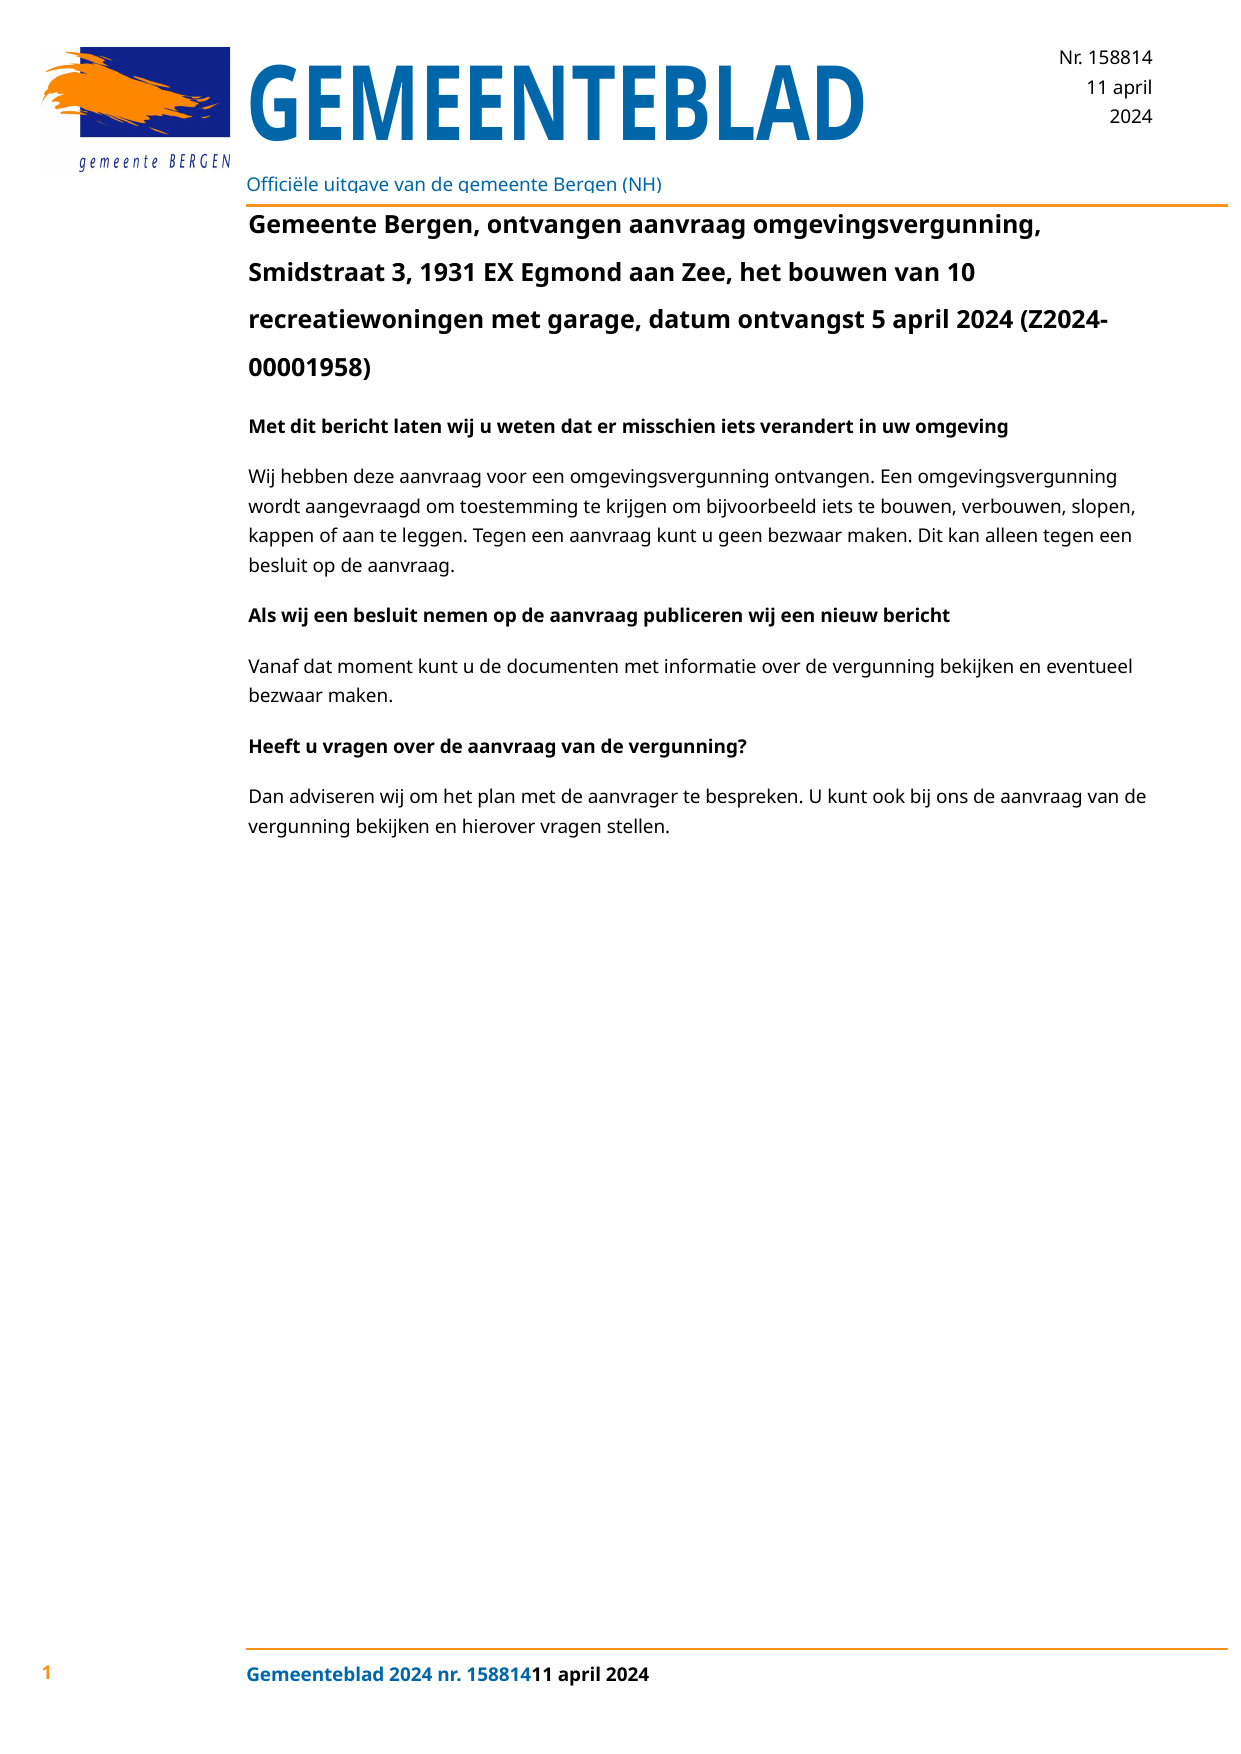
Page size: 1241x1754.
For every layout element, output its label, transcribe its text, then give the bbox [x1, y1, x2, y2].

text Heeft u vragen over de aanvraag van de vergunning? [248, 733, 1152, 759]
text Met dit bericht laten wij u weten dat er misschien iets verandert in uw omgeving [248, 413, 1152, 439]
text Dan adviseren wij om het plan met de aanvrager te bespreken. U kunt ook bij ons de aanvraag van de vergunning bekijken en hierover vragen stellen. [248, 783, 1152, 839]
text Vanaf dat moment kunt u de documenten met informatie over de vergunning bekijken en eventueel bezwaar maken. [248, 653, 1152, 708]
text Wij hebben deze aanvraag voor een omgevingsvergunning ontvangen. Een omgevingsvergunning wordt aangevraagd om toestemming te krijgen om bijvoorbeeld iets te bouwen, verbouwen, slopen, kappen of aan te leggen. Tegen een aanvraag kunt u geen bezwaar maken. Dit kan alleen tegen een besluit op de aanvraag. [248, 463, 1152, 578]
text Gemeente Bergen, ontvangen aanvraag omgevingsvergunning, Smidstraat 3, 1931 EX Egmond aan Zee, het bouwen van 10 recreatiewoningen met garage, datum ontvangst 5 april 2024 (Z2024-00001958) [248, 207, 1152, 384]
picture [41, 47, 231, 172]
text Als wij een besluit nemen op de aanvraag publiceren wij een nieuw bericht [248, 603, 1152, 628]
